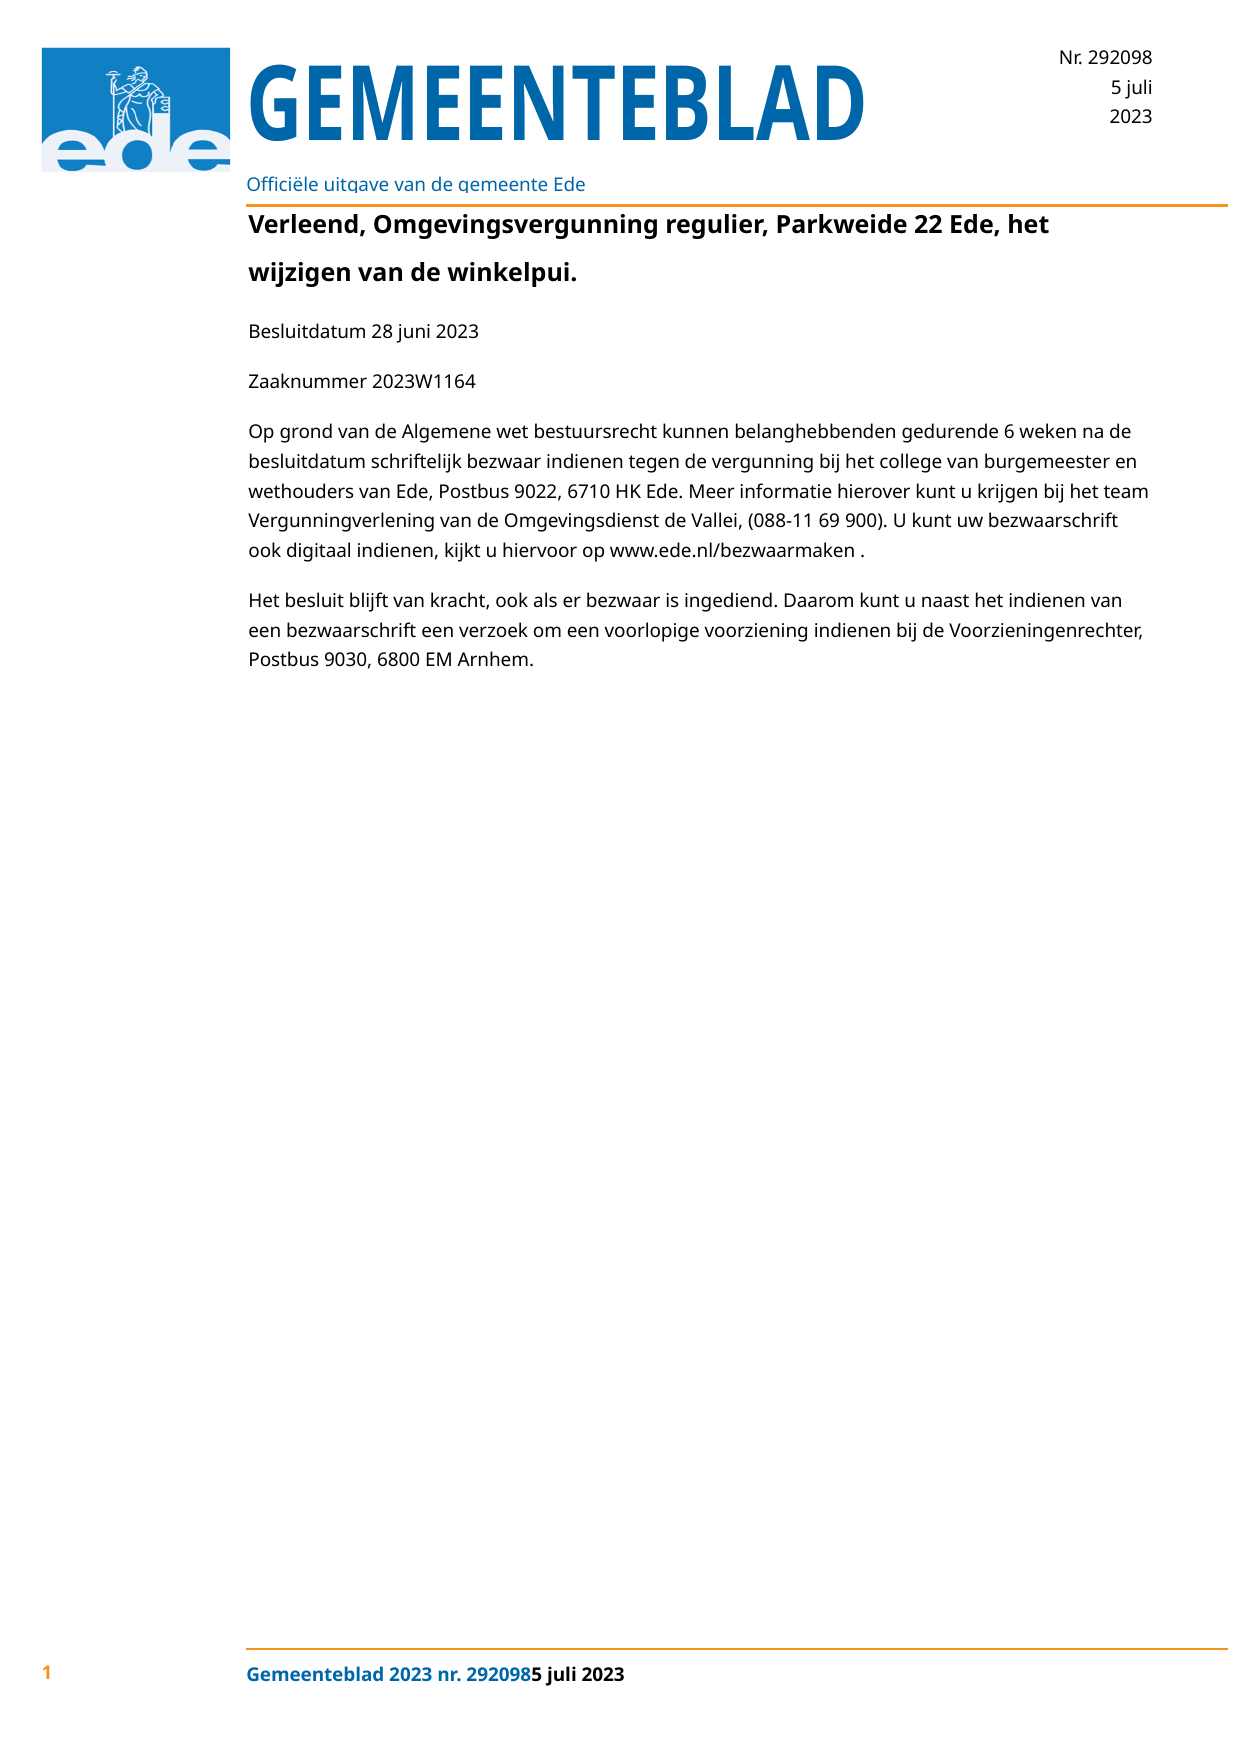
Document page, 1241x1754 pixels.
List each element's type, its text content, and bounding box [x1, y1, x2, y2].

text Zaaknummer 2023W1164 [248, 368, 1152, 394]
text Besluitdatum 28 juni 2023 [248, 318, 1152, 344]
text Verleend, Omgevingsvergunning regulier, Parkweide 22 Ede, het wijzigen van de winkelpui. [248, 207, 1152, 288]
text Op grond van de Algemene wet bestuursrecht kunnen belanghebbenden gedurende 6 weken na de besluitdatum schriftelijk bezwaar indienen tegen de vergunning bij het college van burgemeester en wethouders van Ede, Postbus 9022, 6710 HK Ede. Meer informatie hierover kunt u krijgen bij het team Vergunningverlening van de Omgevingsdienst de Vallei, (088-11 69 900). U kunt uw bezwaarschrift ook digitaal indienen, kijkt u hiervoor op www.ede.nl/bezwaarmaken . [248, 419, 1152, 563]
picture [41, 47, 231, 172]
text Het besluit blijft van kracht, ook als er bezwaar is ingediend. Daarom kunt u naast het indienen van een bezwaarschrift een verzoek om een voorlopige voorziening indienen bij de Voorzieningenrechter, Postbus 9030, 6800 EM Arnhem. [248, 587, 1152, 672]
